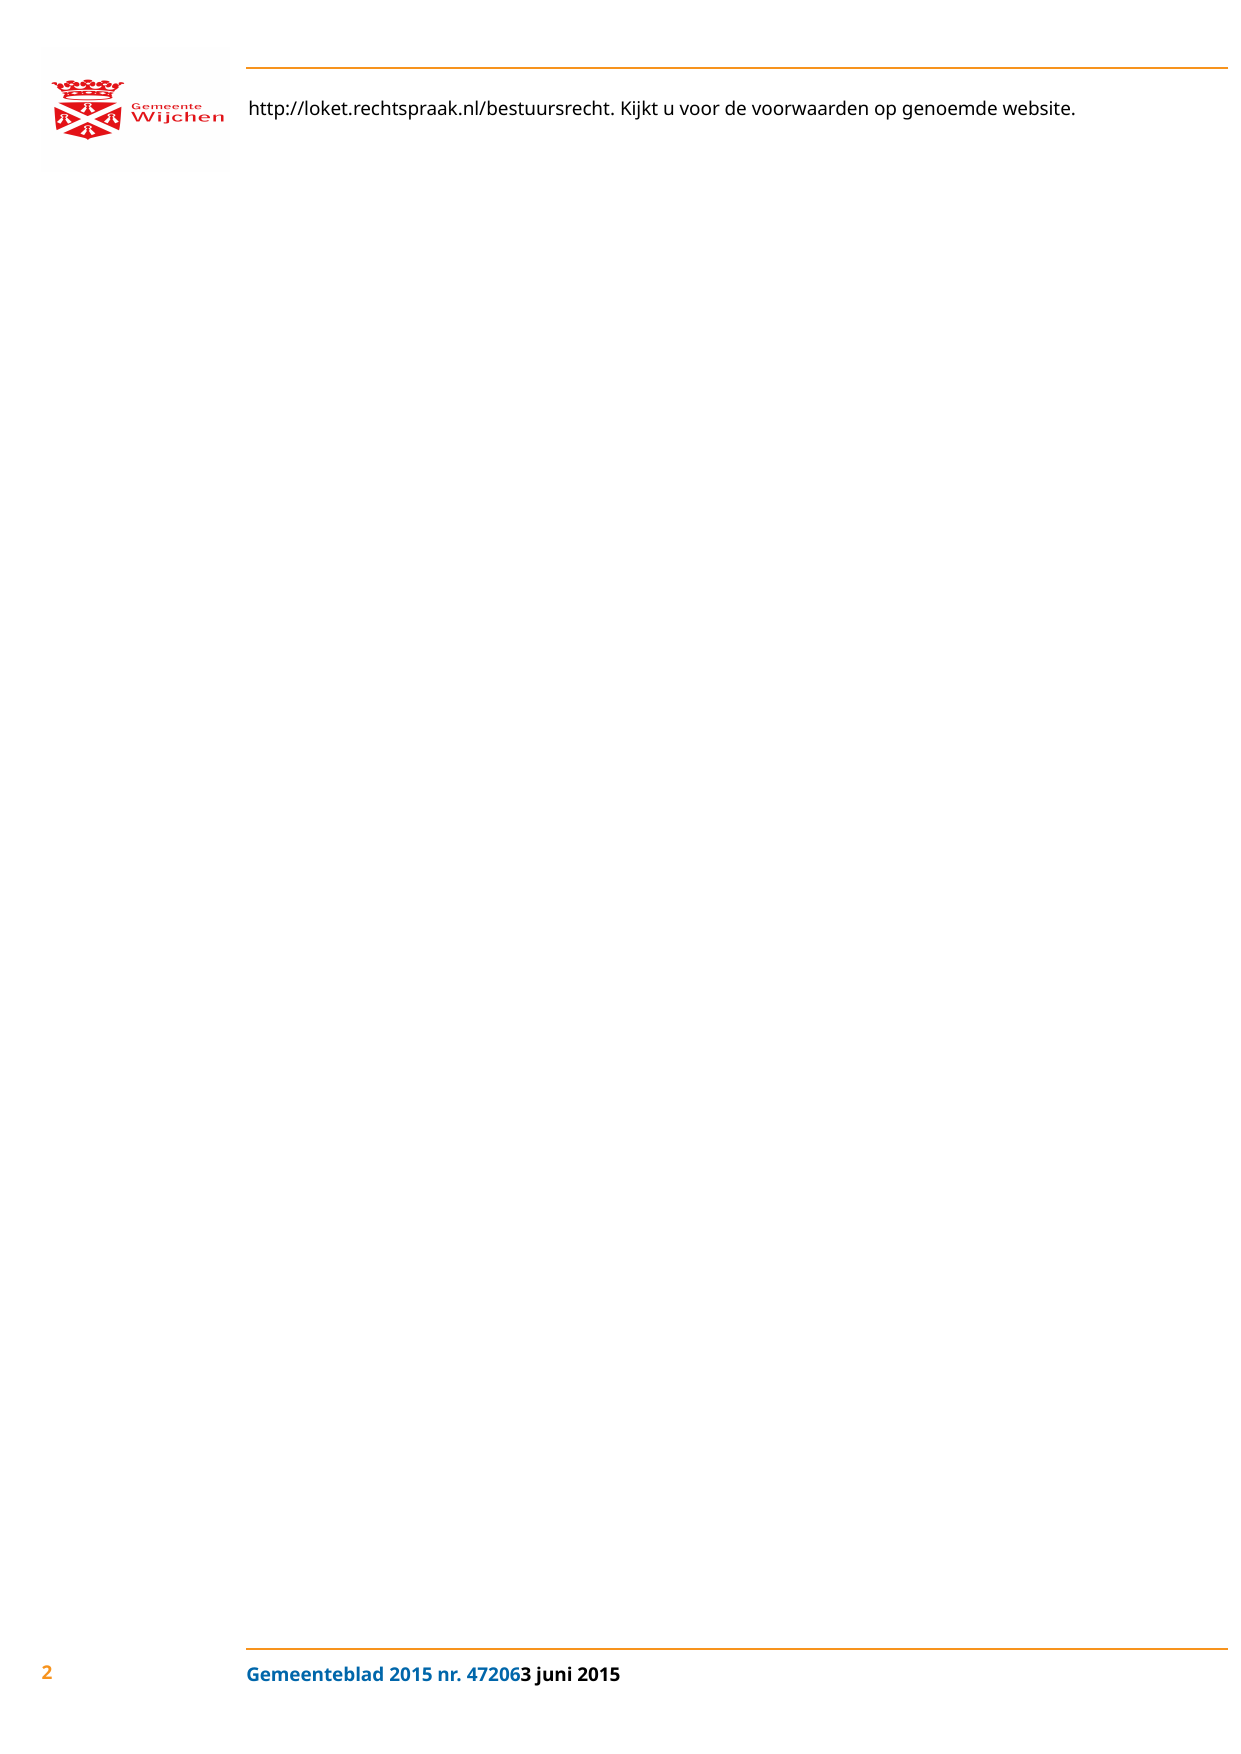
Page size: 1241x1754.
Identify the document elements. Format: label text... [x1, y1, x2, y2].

picture [41, 47, 231, 172]
text http://loket.rechtspraak.nl/bestuursrecht. Kijkt u voor de voorwaarden op genoemde website. [248, 95, 1152, 121]
